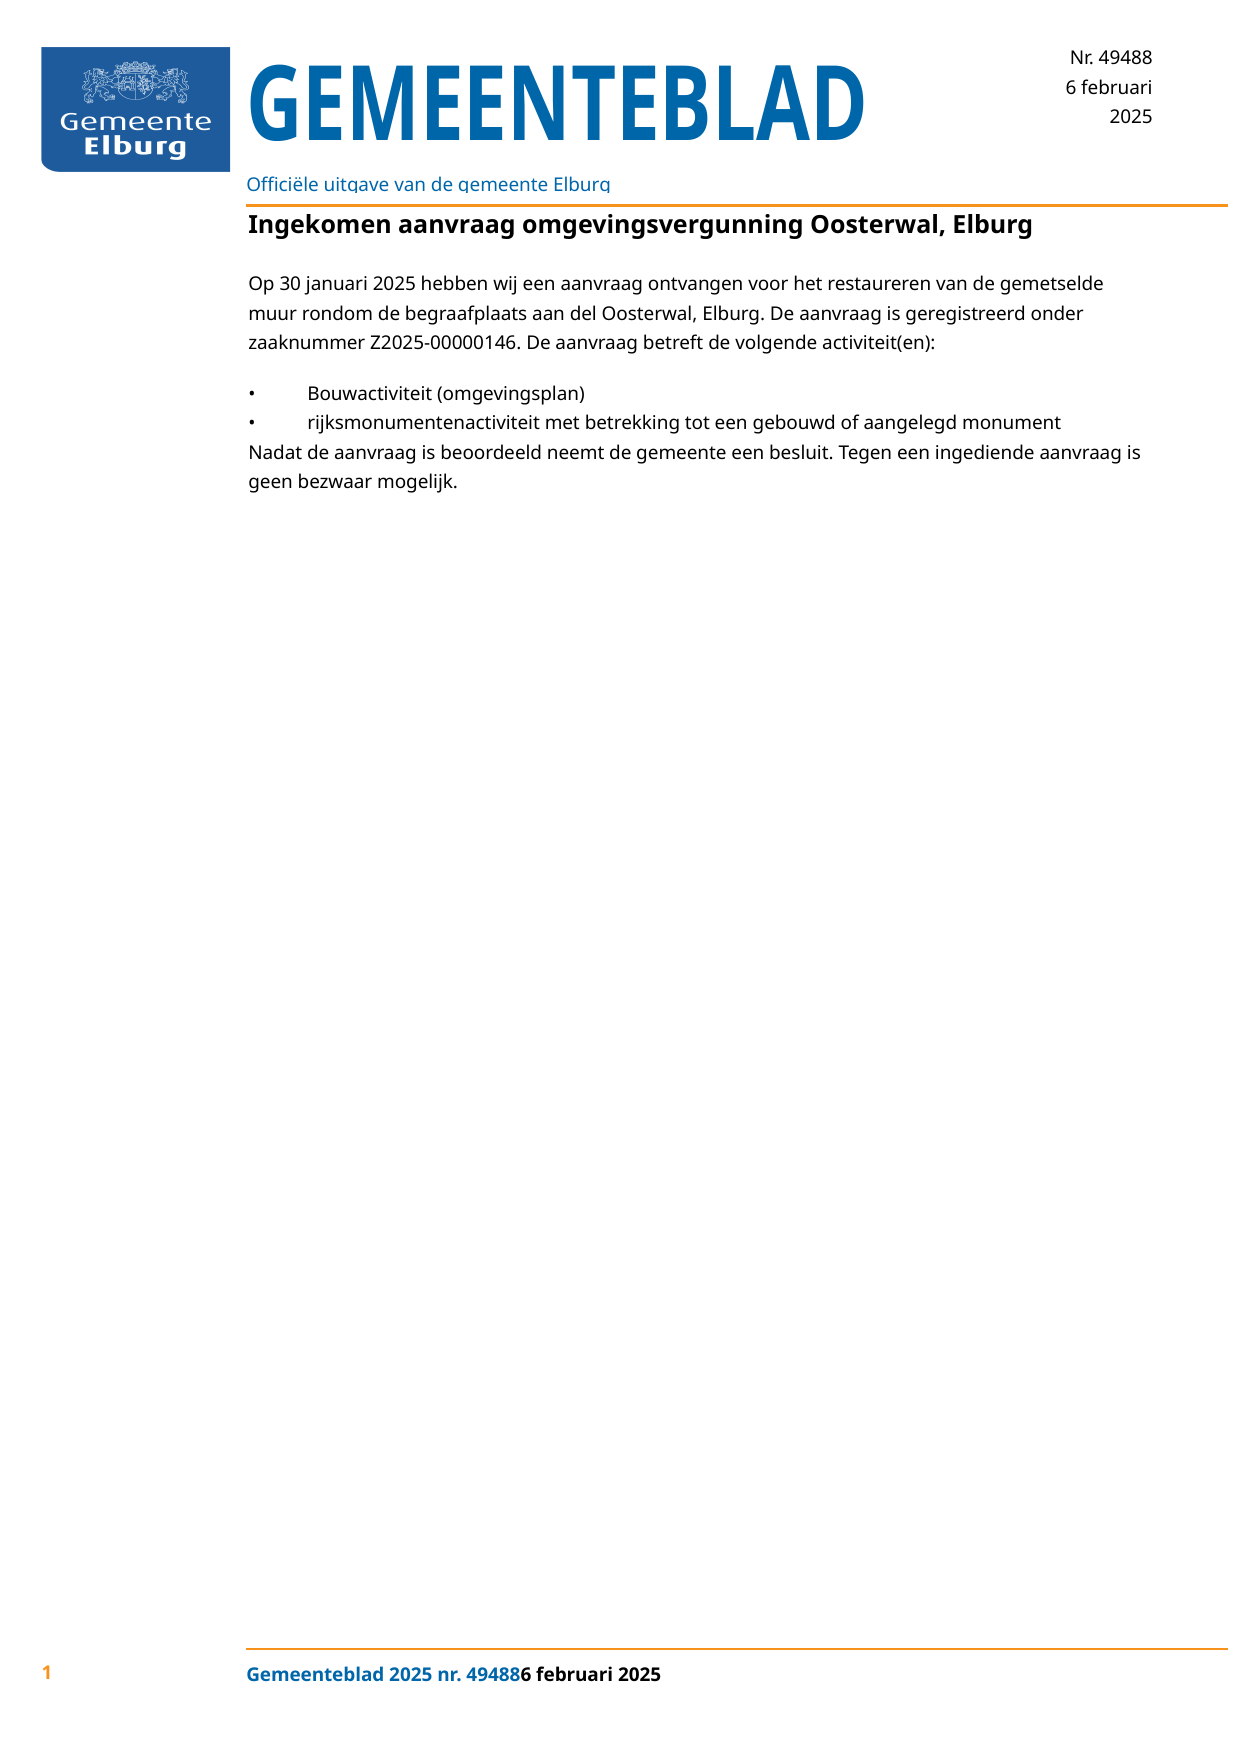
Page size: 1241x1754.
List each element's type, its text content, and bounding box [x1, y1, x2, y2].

text Op 30 januari 2025 hebben wij een aanvraag ontvangen voor het restaureren van de gemetselde muur rondom de begraafplaats aan del Oosterwal, Elburg. De aanvraag is geregistreerd onder zaaknummer Z2025-00000146. De aanvraag betreft de volgende activiteit(en): [248, 270, 1152, 355]
picture [41, 47, 231, 172]
list rijksmonumentenactiviteit met betrekking tot een gebouwd of aangelegd monument [248, 409, 1152, 435]
text Ingekomen aanvraag omgevingsvergunning Oosterwal, Elburg [248, 207, 1152, 241]
text Nadat de aanvraag is beoordeeld neemt de gemeente een besluit. Tegen een ingediende aanvraag is geen bezwaar mogelijk. [248, 439, 1152, 494]
list Bouwactiviteit (omgevingsplan) [248, 380, 1152, 406]
